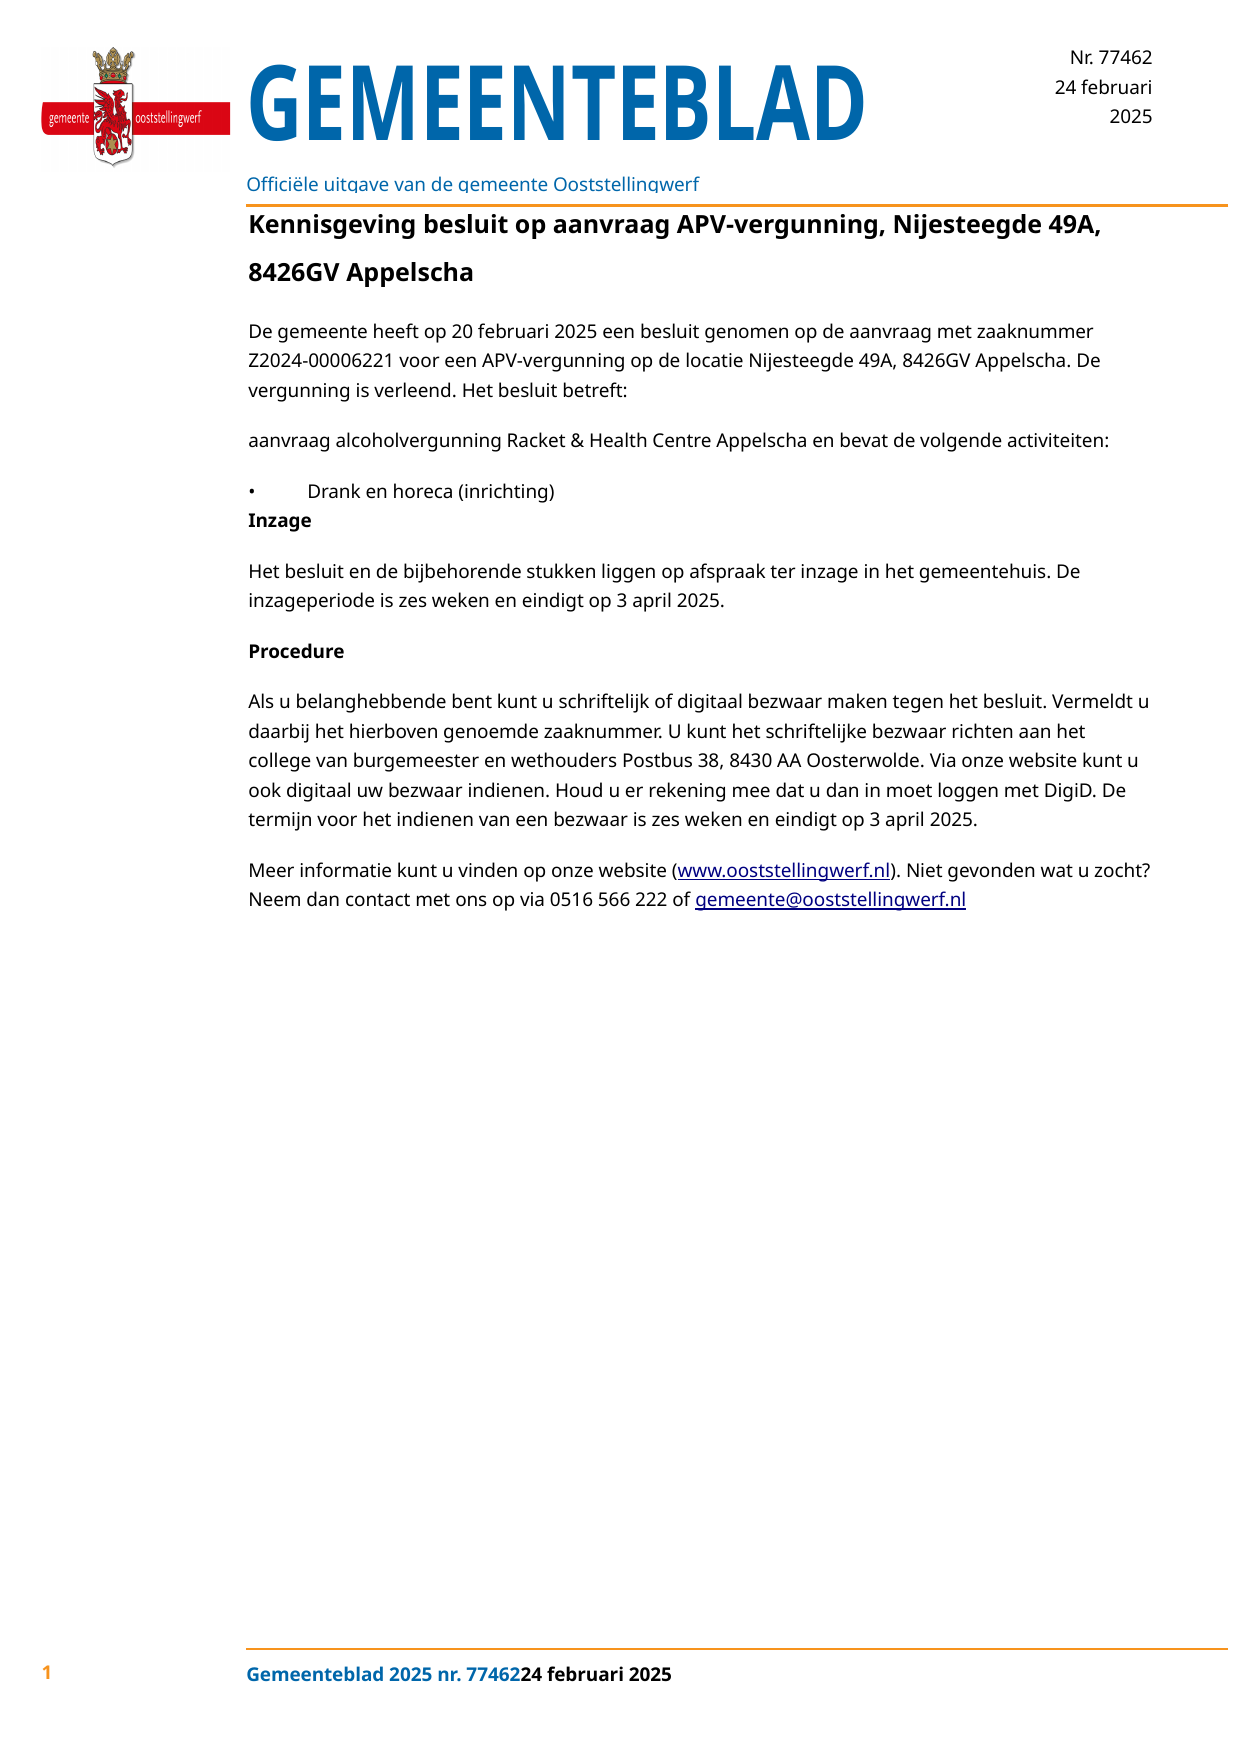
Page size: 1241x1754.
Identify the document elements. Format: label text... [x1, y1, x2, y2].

text Het besluit en de bijbehorende stukken liggen op afspraak ter inzage in het gemeentehuis. De inzageperiode is zes weken en eindigt op 3 april 2025. [248, 558, 1152, 613]
list Drank en horeca (inrichting) [248, 478, 1152, 504]
text Inzage [248, 507, 1152, 533]
text Meer informatie kunt u vinden op onze website (www.ooststellingwerf.nl). Niet gevonden wat u zocht? Neem dan contact met ons op via 0516 566 222 of gemeente@ooststellingwerf.nl [248, 857, 1152, 912]
text De gemeente heeft op 20 februari 2025 een besluit genomen op de aanvraag met zaaknummer Z2024-00006221 voor een APV-vergunning op de locatie Nijesteegde 49A, 8426GV Appelscha. De vergunning is verleend. Het besluit betreft: [248, 318, 1152, 403]
picture [41, 47, 231, 172]
text aanvraag alcoholvergunning Racket & Health Centre Appelscha en bevat de volgende activiteiten: [248, 427, 1152, 453]
text Procedure [248, 638, 1152, 664]
text Als u belanghebbende bent kunt u schriftelijk of digitaal bezwaar maken tegen het besluit. Vermeldt u daarbij het hierboven genoemde zaaknummer. U kunt het schriftelijke bezwaar richten aan het college van burgemeester en wethouders Postbus 38, 8430 AA Oosterwolde. Via onze website kunt u ook digitaal uw bezwaar indienen. Houd u er rekening mee dat u dan in moet loggen met DigiD. De termijn voor het indienen van een bezwaar is zes weken en eindigt op 3 april 2025. [248, 688, 1152, 832]
text Kennisgeving besluit op aanvraag APV-vergunning, Nijesteegde 49A, 8426GV Appelscha [248, 207, 1152, 288]
